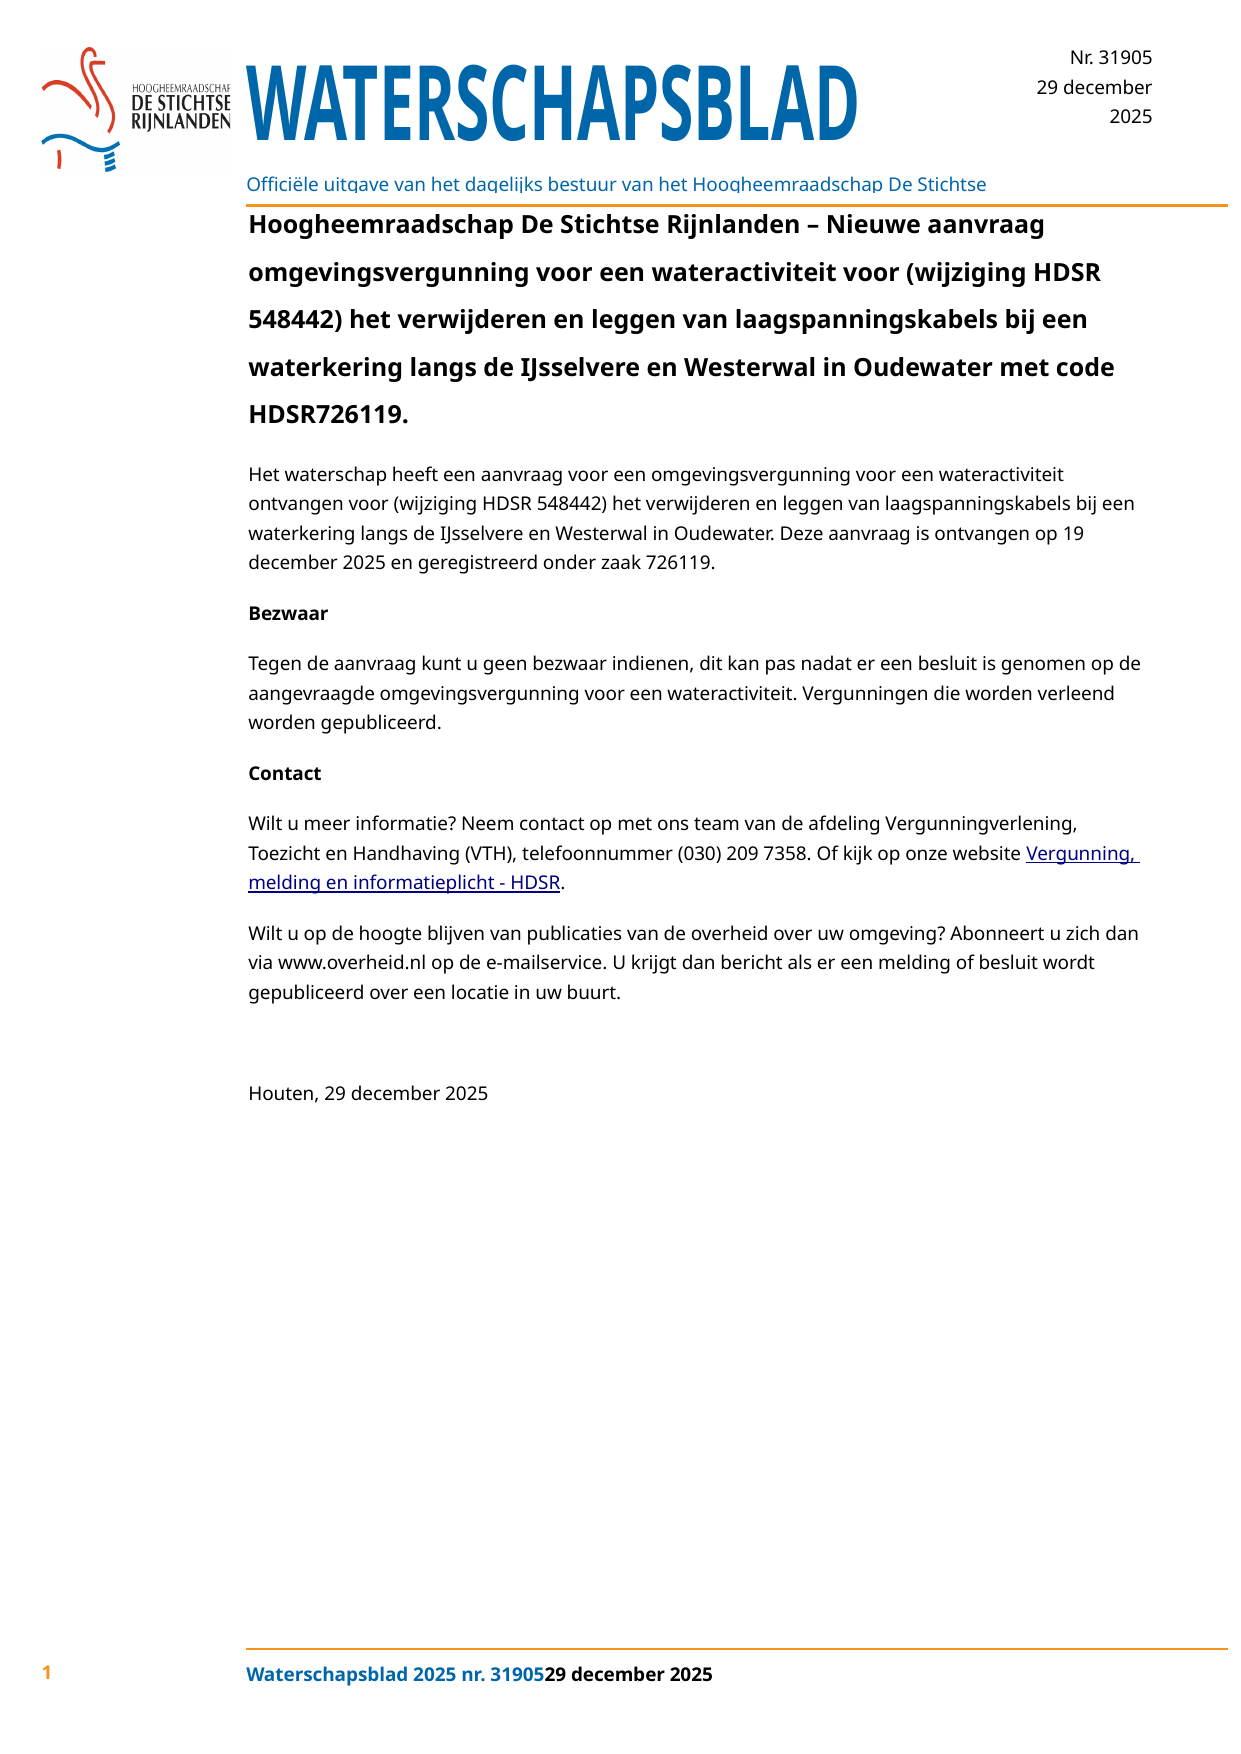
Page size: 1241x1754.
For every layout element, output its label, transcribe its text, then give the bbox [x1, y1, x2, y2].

text Contact [248, 760, 1152, 786]
text Tegen de aanvraag kunt u geen bezwaar indienen, dit kan pas nadat er een besluit is genomen op de aangevraagde omgevingsvergunning voor een wateractiviteit. Vergunningen die worden verleend worden gepubliceerd. [248, 650, 1152, 735]
text Wilt u op de hoogte blijven van publicaties van de overheid over uw omgeving? Abonneert u zich dan via www.overheid.nl op de e-mailservice. U krijgt dan bericht als er een melding of besluit wordt gepubliceerd over een locatie in uw buurt. [248, 920, 1152, 1005]
picture [41, 47, 231, 172]
text Bezwaar [248, 600, 1152, 626]
text Het waterschap heeft een aanvraag voor een omgevingsvergunning voor een wateractiviteit ontvangen voor (wijziging HDSR 548442) het verwijderen en leggen van laagspanningskabels bij een waterkering langs de IJsselvere en Westerwal in Oudewater. Deze aanvraag is ontvangen op 19 december 2025 en geregistreerd onder zaak 726119. [248, 461, 1152, 575]
text Houten, 29 december 2025 [248, 1080, 1152, 1106]
text Wilt u meer informatie? Neem contact op met ons team van de afdeling Vergunningverlening, Toezicht en Handhaving (VTH), telefoonnummer (030) 209 7358. Of kijk op onze website Vergunning, melding en informatieplicht - HDSR. [248, 810, 1152, 895]
text Hoogheemraadschap De Stichtse Rijnlanden – Nieuwe aanvraag omgevingsvergunning voor een wateractiviteit voor (wijziging HDSR 548442) het verwijderen en leggen van laagspanningskabels bij een waterkering langs de IJsselvere en Westerwal in Oudewater met code HDSR726119. [248, 207, 1152, 431]
